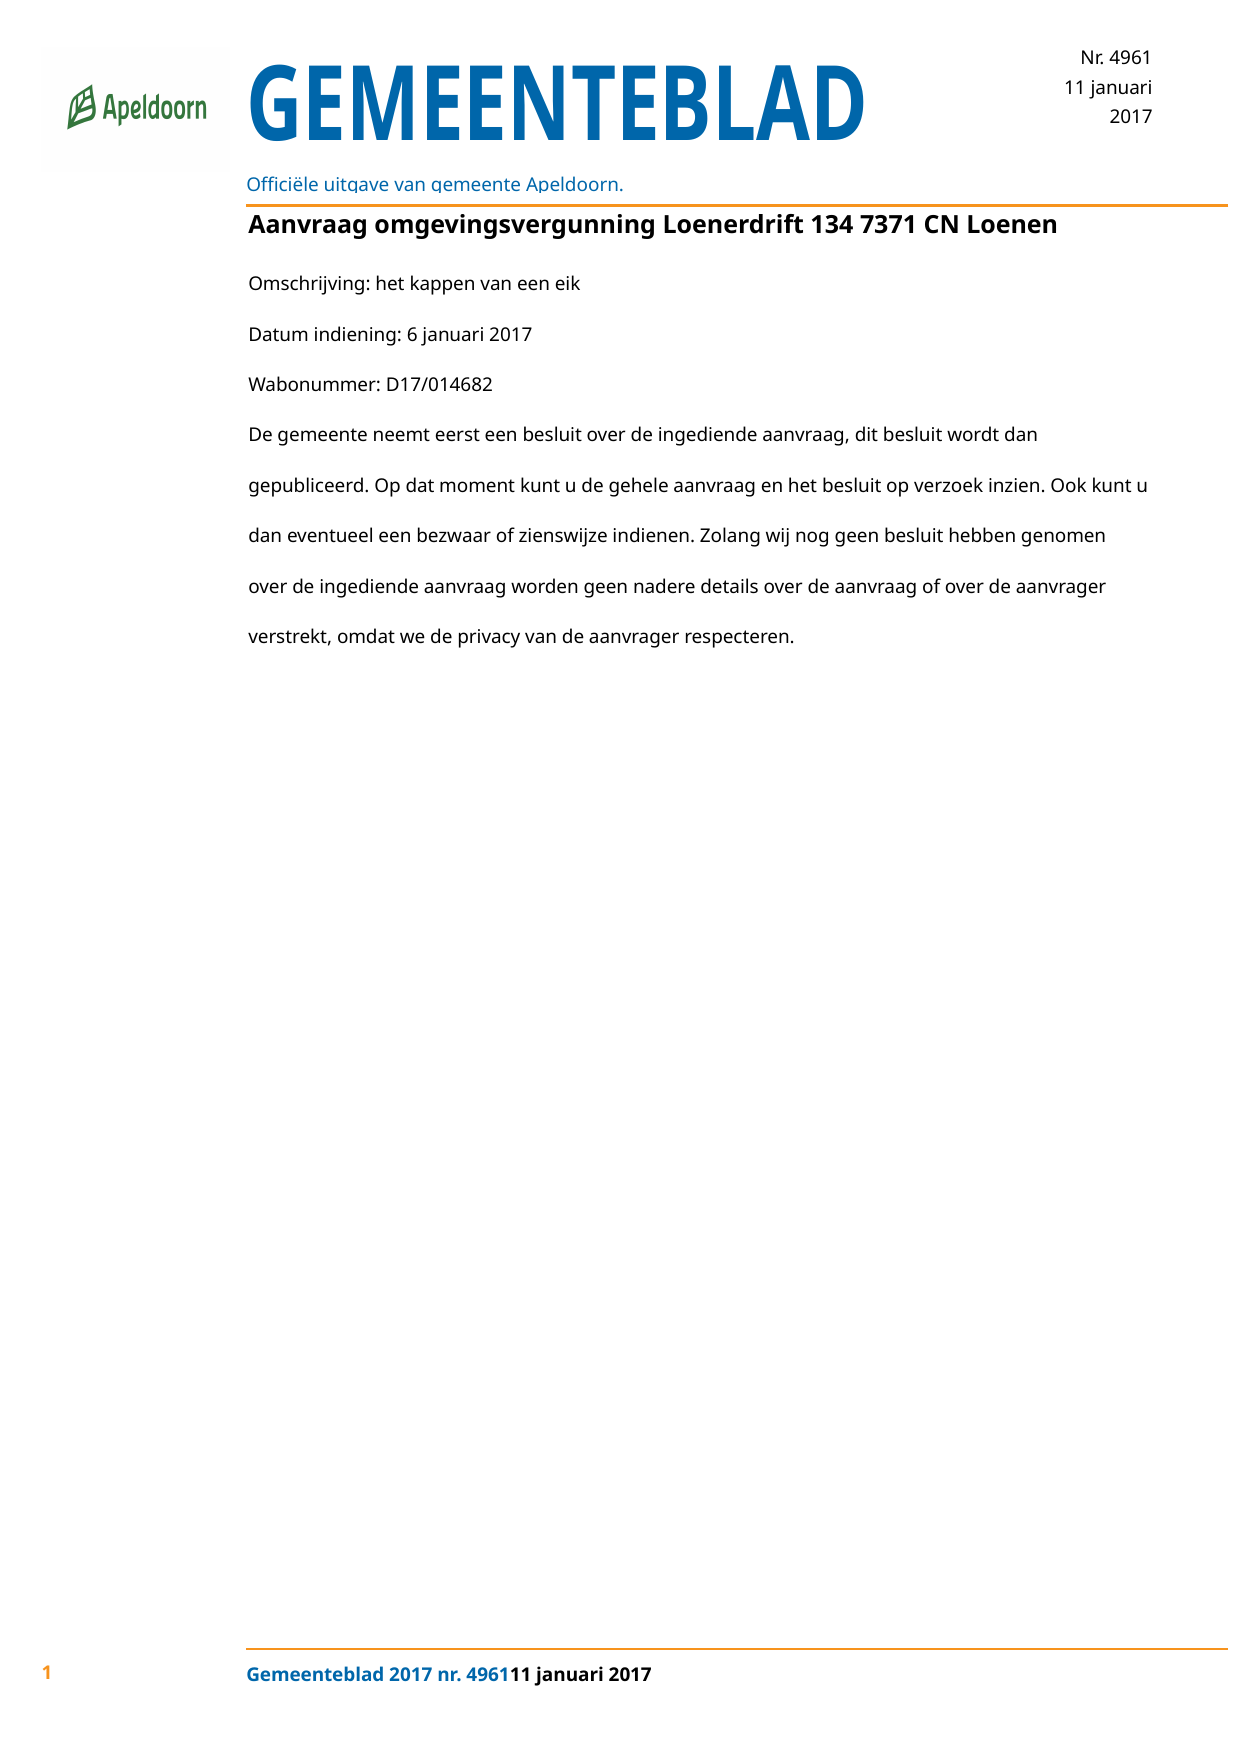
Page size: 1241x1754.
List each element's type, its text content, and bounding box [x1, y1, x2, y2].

text dan eventueel een bezwaar of zienswijze indienen. Zolang wij nog geen besluit hebben genomen [248, 522, 1152, 548]
text verstrekt, omdat we de privacy van de aanvrager respecteren. [248, 623, 1152, 649]
text De gemeente neemt eerst een besluit over de ingediende aanvraag, dit besluit wordt dan [248, 422, 1152, 447]
picture [41, 47, 231, 172]
text Datum indiening: 6 januari 2017 [248, 321, 1152, 346]
text gepubliceerd. Op dat moment kunt u de gehele aanvraag en het besluit op verzoek inzien. Ook kunt u [248, 472, 1152, 498]
text Omschrijving: het kappen van een eik [248, 270, 1152, 296]
text Wabonummer: D17/014682 [248, 371, 1152, 397]
text over de ingediende aanvraag worden geen nadere details over de aanvraag of over de aanvrager [248, 573, 1152, 598]
text Aanvraag omgevingsvergunning Loenerdrift 134 7371 CN Loenen [248, 207, 1152, 241]
